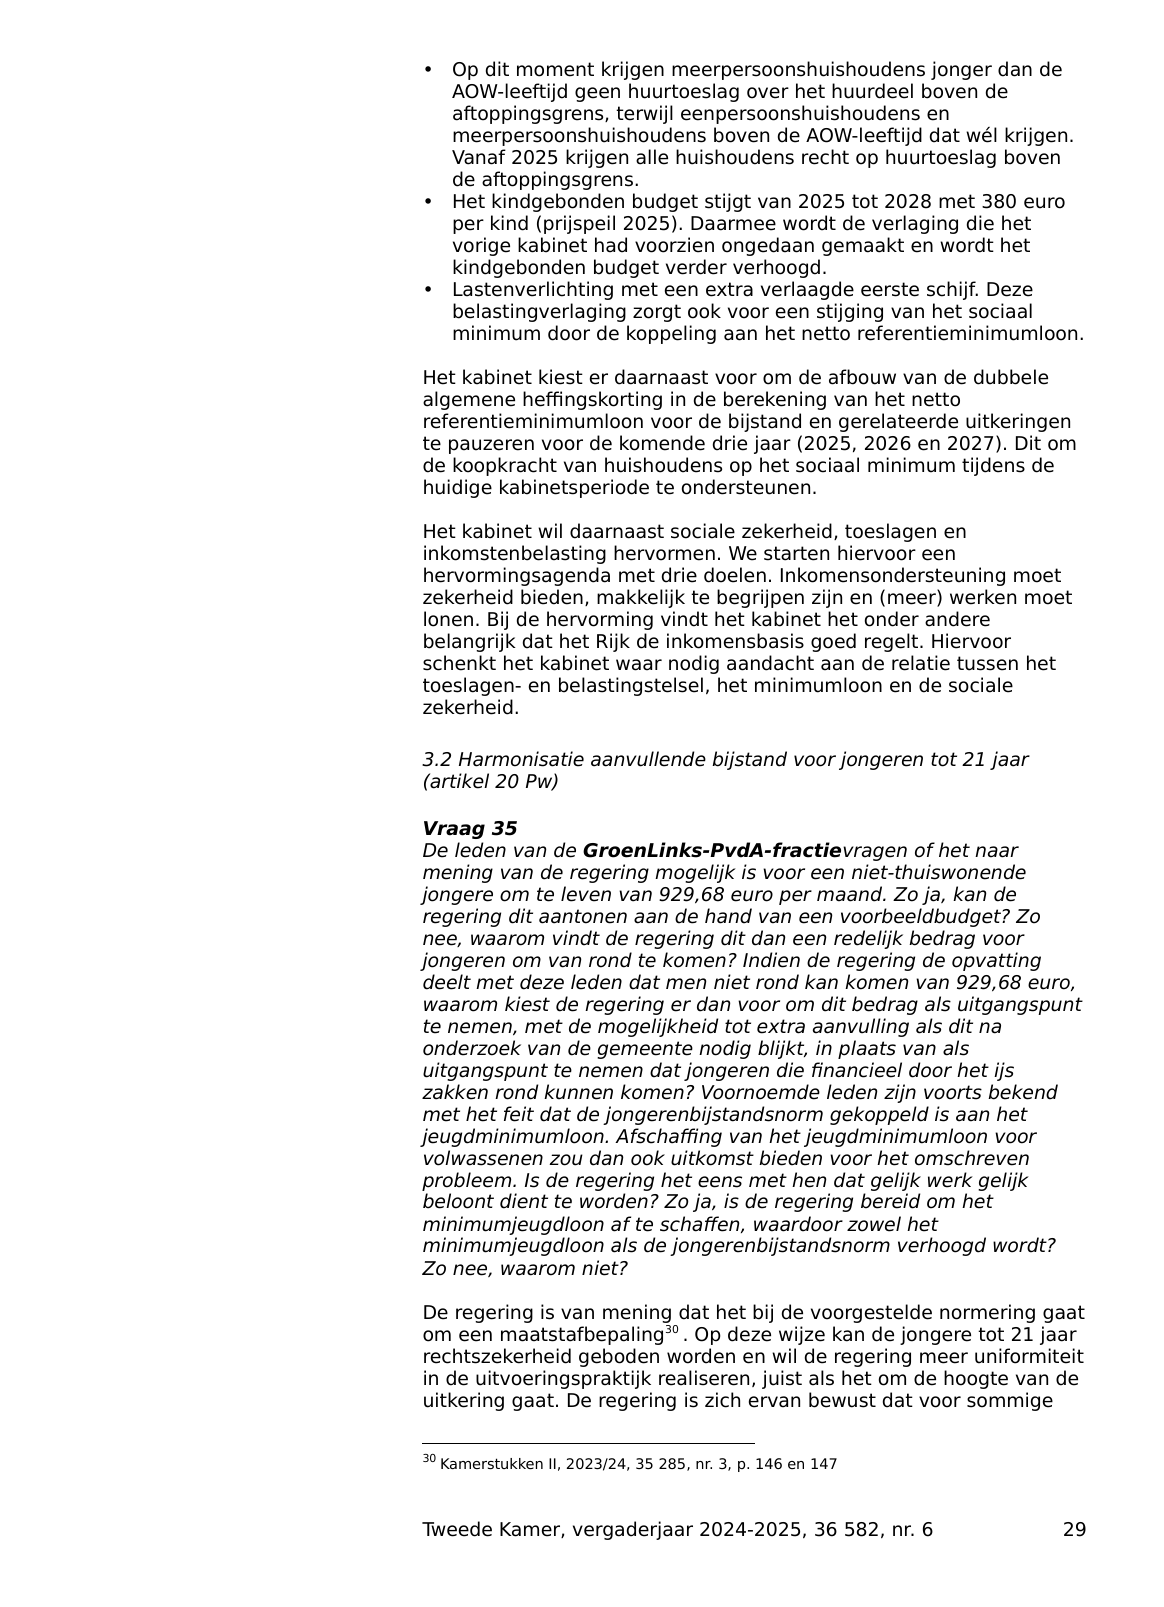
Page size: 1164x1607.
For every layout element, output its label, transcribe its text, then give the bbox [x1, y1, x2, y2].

text Het kabinet wil daarnaast sociale zekerheid, toeslagen en inkomstenbelasting hervormen. We starten hiervoor een hervormingsagenda met drie doelen. Inkomensondersteuning moet zekerheid bieden, makkelijk te begrijpen zijn en (meer) werken moet lonen. Bij de hervorming vindt het kabinet het onder andere belangrijk dat het Rijk de inkomensbasis goed regelt. Hiervoor schenkt het kabinet waar nodig aandacht aan de relatie tussen het toeslagen- en belastingstelsel, het minimumloon en de sociale zekerheid. [422, 521, 1087, 719]
text De leden van de GroenLinks-PvdA-fractievragen of het naar mening van de regering mogelijk is voor een niet-thuiswonende jongere om te leven van 929,68 euro per maand. Zo ja, kan de regering dit aantonen aan de hand van een voorbeeldbudget? Zo nee, waarom vindt de regering dit dan een redelijk bedrag voor jongeren om van rond te komen? Indien de regering de opvatting deelt met deze leden dat men niet rond kan komen van 929,68 euro, waarom kiest de regering er dan voor om dit bedrag als uitgangspunt te nemen, met de mogelijkheid tot extra aanvulling als dit na onderzoek van de gemeente nodig blijkt, in plaats van als uitgangspunt te nemen dat jongeren die financieel door het ijs zakken rond kunnen komen? Voornoemde leden zijn voorts bekend met het feit dat de jongerenbijstandsnorm gekoppeld is aan het jeugdminimumloon. Afschaffing van het jeugdminimumloon voor volwassenen zou dan ook uitkomst bieden voor het omschreven probleem. Is de regering het eens met hen dat gelijk werk gelijk beloont dient te worden? Zo ja, is de regering bereid om het minimumjeugdloon af te schaffen, waardoor zowel het minimumjeugdloon als de jongerenbijstandsnorm verhoogd wordt? Zo nee, waarom niet? [422, 840, 1087, 1279]
text • Het kindgebonden budget stijgt van 2025 tot 2028 met 380 euro per kind (prijspeil 2025). Daarmee wordt de verlaging die het vorige kabinet had voorzien ongedaan gemaakt en wordt het kindgebonden budget verder verhoogd. [422, 191, 1087, 279]
text • Lastenverlichting met een extra verlaagde eerste schijf. Deze belastingverlaging zorgt ook voor een stijging van het sociaal minimum door de koppeling aan het netto referentieminimumloon. [422, 279, 1087, 345]
text Vraag 35 [422, 818, 1087, 840]
text • Op dit moment krijgen meerpersoonshuishoudens jonger dan de AOW-leeftijd geen huurtoeslag over het huurdeel boven de aftoppingsgrens, terwijl eenpersoonshuishoudens en meerpersoonshuishoudens boven de AOW-leeftijd dat wél krijgen. Vanaf 2025 krijgen alle huishoudens recht op huurtoeslag boven de aftoppingsgrens. [422, 59, 1087, 191]
text De regering is van mening dat het bij de voorgestelde normering gaat om een maatstafbepaling. Op deze wijze kan de jongere tot 21 jaar rechtszekerheid geboden worden en wil de regering meer uniformiteit in de uitvoeringspraktijk realiseren, juist als het om de hoogte van de uitkering gaat. De regering is zich ervan bewust dat voor sommige [422, 1302, 1087, 1411]
subtitle 3.2 Harmonisatie aanvullende bijstand voor jongeren tot 21 jaar (artikel 20 Pw) [422, 749, 1087, 793]
text Kamerstukken II, 2023/24, 35 285, nr. 3, p. 146 en 147 [422, 1452, 1087, 1474]
text Het kabinet kiest er daarnaast voor om de afbouw van de dubbele algemene heffingskorting in de berekening van het netto referentieminimumloon voor de bijstand en gerelateerde uitkeringen te pauzeren voor de komende drie jaar (2025, 2026 en 2027). Dit om de koopkracht van huishoudens op het sociaal minimum tijdens de huidige kabinetsperiode te ondersteunen. [422, 367, 1087, 499]
